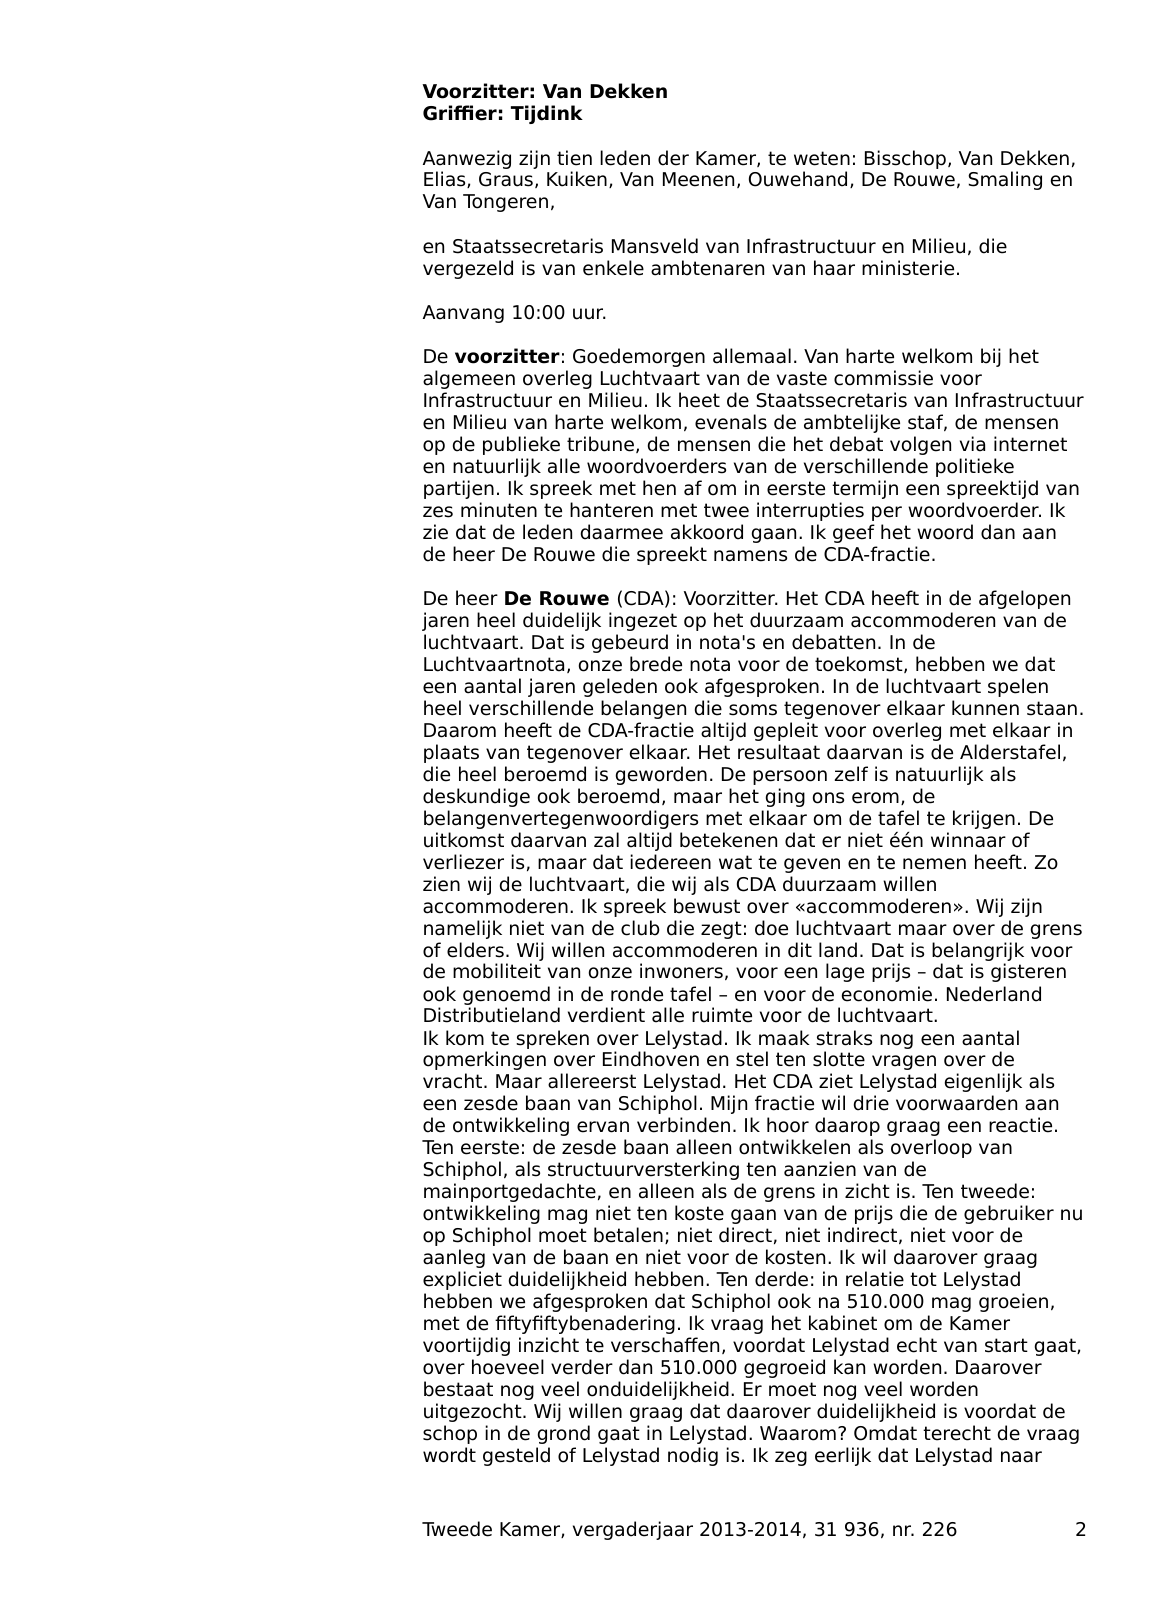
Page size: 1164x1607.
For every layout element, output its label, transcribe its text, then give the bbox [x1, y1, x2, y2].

text Aanvang 10:00 uur. [422, 302, 1087, 324]
text en Staatssecretaris Mansveld van Infrastructuur en Milieu, die vergezeld is van enkele ambtenaren van haar ministerie. [422, 236, 1087, 279]
text Ik kom te spreken over Lelystad. Ik maak straks nog een aantal opmerkingen over Eindhoven en stel ten slotte vragen over de vracht. Maar allereerst Lelystad. Het CDA ziet Lelystad eigenlijk als een zesde baan van Schiphol. Mijn fractie wil drie voorwaarden aan de ontwikkeling ervan verbinden. Ik hoor daarop graag een reactie. Ten eerste: de zesde baan alleen ontwikkelen als overloop van Schiphol, als structuurversterking ten aanzien van de mainportgedachte, en alleen als de grens in zicht is. Ten tweede: ontwikkeling mag niet ten koste gaan van de prijs die de gebruiker nu op Schiphol moet betalen; niet direct, niet indirect, niet voor de aanleg van de baan en niet voor de kosten. Ik wil daarover graag expliciet duidelijkheid hebben. Ten derde: in relatie tot Lelystad hebben we afgesproken dat Schiphol ook na 510.000 mag groeien, met de fiftyfiftybenadering. Ik vraag het kabinet om de Kamer voortijdig inzicht te verschaffen, voordat Lelystad echt van start gaat, over hoeveel verder dan 510.000 gegroeid kan worden. Daarover bestaat nog veel onduidelijkheid. Er moet nog veel worden uitgezocht. Wij willen graag dat daarover duidelijkheid is voordat de schop in de grond gaat in Lelystad. Waarom? Omdat terecht de vraag wordt gesteld of Lelystad nodig is. Ik zeg eerlijk dat Lelystad naar [422, 1027, 1087, 1467]
text Griffier: Tijdink [422, 103, 1087, 125]
text Aanwezig zijn tien leden der Kamer, te weten: Bisschop, Van Dekken, Elias, Graus, Kuiken, Van Meenen, Ouwehand, De Rouwe, Smaling en Van Tongeren, [422, 147, 1087, 213]
text De heer De Rouwe (CDA): Voorzitter. Het CDA heeft in de afgelopen jaren heel duidelijk ingezet op het duurzaam accommoderen van de luchtvaart. Dat is gebeurd in nota's en debatten. In de Luchtvaartnota, onze brede nota voor de toekomst, hebben we dat een aantal jaren geleden ook afgesproken. In de luchtvaart spelen heel verschillende belangen die soms tegenover elkaar kunnen staan. Daarom heeft de CDA-fractie altijd gepleit voor overleg met elkaar in plaats van tegenover elkaar. Het resultaat daarvan is de Alderstafel, die heel beroemd is geworden. De persoon zelf is natuurlijk als deskundige ook beroemd, maar het ging ons erom, de belangenvertegenwoordigers met elkaar om de tafel te krijgen. De uitkomst daarvan zal altijd betekenen dat er niet één winnaar of verliezer is, maar dat iedereen wat te geven en te nemen heeft. Zo zien wij de luchtvaart, die wij als CDA duurzaam willen accommoderen. Ik spreek bewust over «accommoderen». Wij zijn namelijk niet van de club die zegt: doe luchtvaart maar over de grens of elders. Wij willen accommoderen in dit land. Dat is belangrijk voor de mobiliteit van onze inwoners, voor een lage prijs – dat is gisteren ook genoemd in de ronde tafel – en voor de economie. Nederland Distributieland verdient alle ruimte voor de luchtvaart. [422, 588, 1087, 1027]
text Voorzitter: Van Dekken [422, 81, 1087, 103]
text De voorzitter: Goedemorgen allemaal. Van harte welkom bij het algemeen overleg Luchtvaart van de vaste commissie voor Infrastructuur en Milieu. Ik heet de Staatssecretaris van Infrastructuur en Milieu van harte welkom, evenals de ambtelijke staf, de mensen op de publieke tribune, de mensen die het debat volgen via internet en natuurlijk alle woordvoerders van de verschillende politieke partijen. Ik spreek met hen af om in eerste termijn een spreektijd van zes minuten te hanteren met twee interrupties per woordvoerder. Ik zie dat de leden daarmee akkoord gaan. Ik geef het woord dan aan de heer De Rouwe die spreekt namens de CDA-fractie. [422, 346, 1087, 566]
